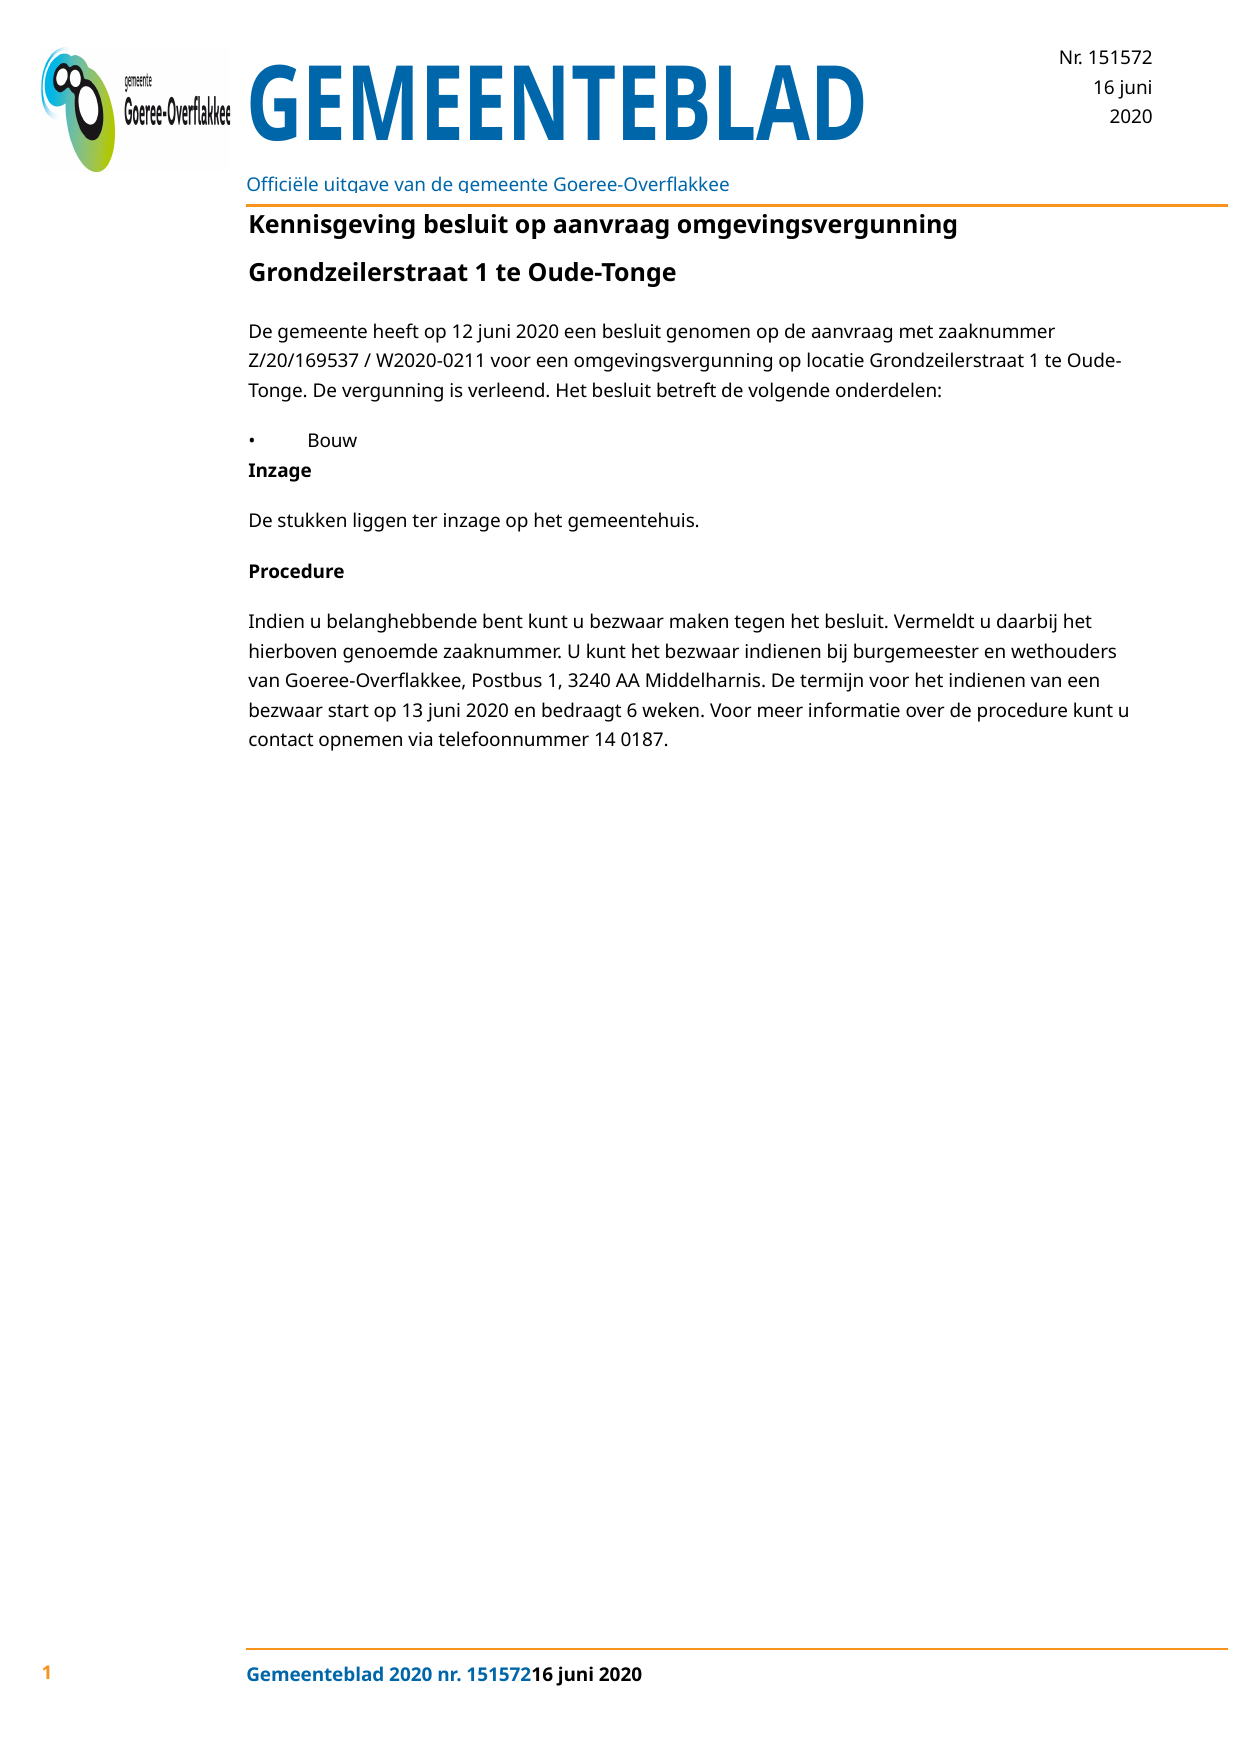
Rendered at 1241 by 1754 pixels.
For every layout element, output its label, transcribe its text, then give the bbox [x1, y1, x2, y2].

text Procedure [248, 558, 1152, 584]
text De gemeente heeft op 12 juni 2020 een besluit genomen op de aanvraag met zaaknummer Z/20/169537 / W2020-0211 voor een omgevingsvergunning op locatie Grondzeilerstraat 1 te Oude-Tonge. De vergunning is verleend. Het besluit betreft de volgende onderdelen: [248, 318, 1152, 403]
text Inzage [248, 457, 1152, 483]
text De stukken liggen ter inzage op het gemeentehuis. [248, 507, 1152, 533]
text Kennisgeving besluit op aanvraag omgevingsvergunning Grondzeilerstraat 1 te Oude-Tonge [248, 207, 1152, 288]
text Indien u belanghebbende bent kunt u bezwaar maken tegen het besluit. Vermeldt u daarbij het hierboven genoemde zaaknummer. U kunt het bezwaar indienen bij burgemeester en wethouders van Goeree-Overflakkee, Postbus 1, 3240 AA Middelharnis. De termijn voor het indienen van een bezwaar start op 13 juni 2020 en bedraagt 6 weken. Voor meer informatie over de procedure kunt u contact opnemen via telefoonnummer 14 0187. [248, 608, 1152, 752]
list Bouw [248, 427, 1152, 453]
picture [41, 47, 231, 172]
